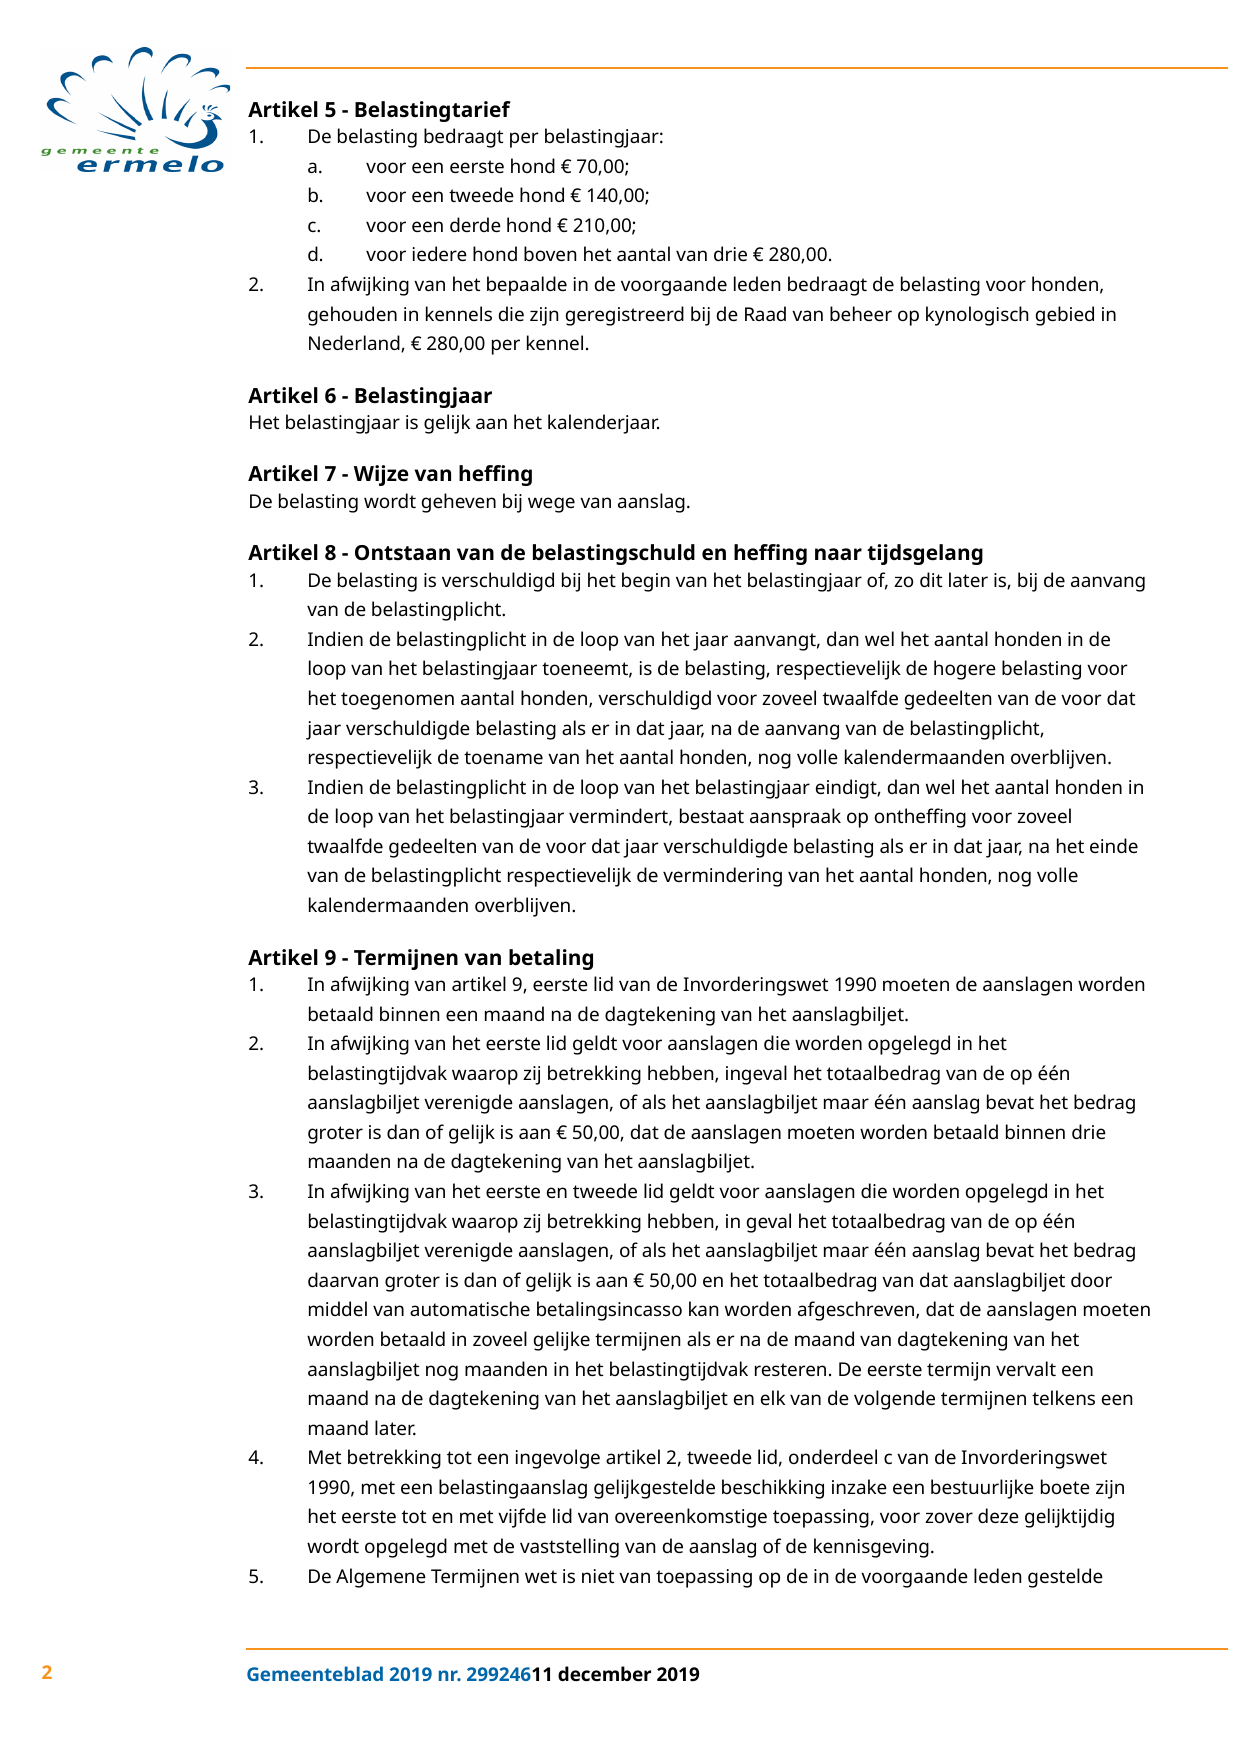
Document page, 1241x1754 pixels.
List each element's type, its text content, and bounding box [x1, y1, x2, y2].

list In afwijking van het eerste en tweede lid geldt voor aanslagen die worden opgelegd in het belastingtijdvak waarop zij betrekking hebben, in geval het totaalbedrag van de op één aanslagbiljet verenigde aanslagen, of als het aanslagbiljet maar één aanslag bevat het bedrag daarvan groter is dan of gelijk is aan € 50,00 en het totaalbedrag van dat aanslagbiljet door middel van automatische betalingsincasso kan worden afgeschreven, dat de aanslagen moeten worden betaald in zoveel gelijke termijnen als er na de maand van dagtekening van het aanslagbiljet nog maanden in het belastingtijdvak resteren. De eerste termijn vervalt een maand na de dagtekening van het aanslagbiljet en elk van de volgende termijnen telkens een maand later. [248, 1178, 1152, 1441]
list voor een tweede hond € 140,00; [307, 182, 1152, 208]
text Het belastingjaar is gelijk aan het kalenderjaar. [248, 409, 1152, 435]
list In afwijking van artikel 9, eerste lid van de Invorderingswet 1990 moeten de aanslagen worden betaald binnen een maand na de dagtekening van het aanslagbiljet. [248, 971, 1152, 1026]
text Artikel 5 - Belastingtarief [248, 95, 1152, 123]
list Met betrekking tot een ingevolge artikel 2, tweede lid, onderdeel c van de Invorderingswet 1990, met een belastingaanslag gelijkgestelde beschikking inzake een bestuurlijke boete zijn het eerste tot en met vijfde lid van overeenkomstige toepassing, voor zover deze gelijktijdig wordt opgelegd met de vaststelling van de aanslag of de kennisgeving. [248, 1444, 1152, 1559]
text De belasting wordt geheven bij wege van aanslag. [248, 488, 1152, 514]
text Artikel 7 - Wijze van heffing [248, 459, 1152, 488]
text Artikel 9 - Termijnen van betaling [248, 943, 1152, 971]
text Artikel 6 - Belastingjaar [248, 381, 1152, 409]
list Indien de belastingplicht in de loop van het jaar aanvangt, dan wel het aantal honden in de loop van het belastingjaar toeneemt, is de belasting, respectievelijk de hogere belasting voor het toegenomen aantal honden, verschuldigd voor zoveel twaalfde gedeelten van de voor dat jaar verschuldigde belasting als er in dat jaar, na de aanvang van de belastingplicht, respectievelijk de toename van het aantal honden, nog volle kalendermaanden overblijven. [248, 626, 1152, 770]
list De Algemene Termijnen wet is niet van toepassing op de in de voorgaande leden gestelde [248, 1563, 1152, 1588]
list voor een derde hond € 210,00; [307, 212, 1152, 238]
list voor een eerste hond € 70,00; [307, 153, 1152, 178]
list Indien de belastingplicht in de loop van het belastingjaar eindigt, dan wel het aantal honden in de loop van het belastingjaar vermindert, bestaat aanspraak op ontheffing voor zoveel twaalfde gedeelten van de voor dat jaar verschuldigde belasting als er in dat jaar, na het einde van de belastingplicht respectievelijk de vermindering van het aantal honden, nog volle kalendermaanden overblijven. [248, 774, 1152, 918]
text Artikel 8 - Ontstaan van de belastingschuld en heffing naar tijdsgelang [248, 538, 1152, 567]
list De belasting bedraagt per belastingjaar: [248, 123, 1152, 149]
list voor iedere hond boven het aantal van drie € 280,00. [307, 242, 1152, 267]
list In afwijking van het eerste lid geldt voor aanslagen die worden opgelegd in het belastingtijdvak waarop zij betrekking hebben, ingeval het totaalbedrag van de op één aanslagbiljet verenigde aanslagen, of als het aanslagbiljet maar één aanslag bevat het bedrag groter is dan of gelijk is aan € 50,00, dat de aanslagen moeten worden betaald binnen drie maanden na de dagtekening van het aanslagbiljet. [248, 1030, 1152, 1174]
picture [41, 47, 231, 172]
list De belasting is verschuldigd bij het begin van het belastingjaar of, zo dit later is, bij de aanvang van de belastingplicht. [248, 567, 1152, 622]
list In afwijking van het bepaalde in de voorgaande leden bedraagt de belasting voor honden, gehouden in kennels die zijn geregistreerd bij de Raad van beheer op kynologisch gebied in Nederland, € 280,00 per kennel. [248, 271, 1152, 356]
